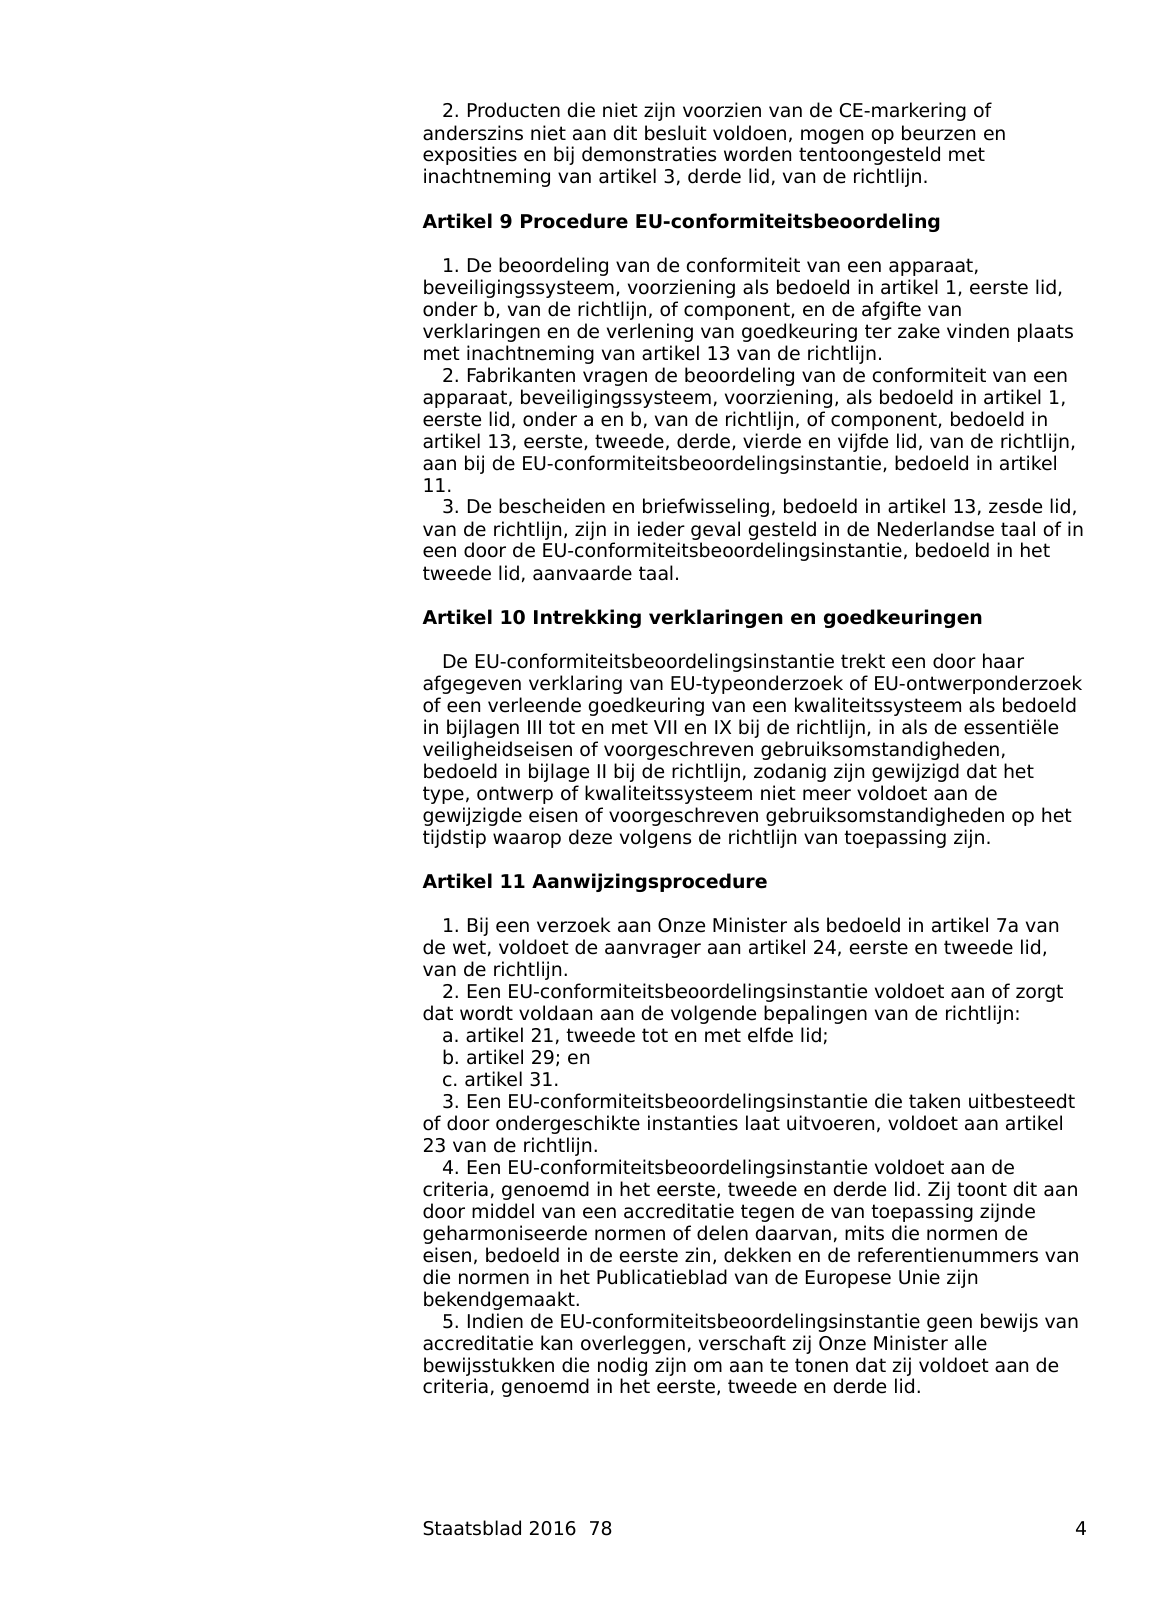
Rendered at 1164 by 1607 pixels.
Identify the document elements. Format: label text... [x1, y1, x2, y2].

subtitle Artikel 11 Aanwijzingsprocedure [422, 871, 1087, 893]
subtitle Artikel 9 Procedure EU-conformiteitsbeoordeling [422, 211, 1087, 232]
subtitle Artikel 10 Intrekking verklaringen en goedkeuringen [422, 607, 1087, 628]
text 3. Een EU-conformiteitsbeoordelingsinstantie die taken uitbesteedt of door ondergeschikte instanties laat uitvoeren, voldoet aan artikel 23 van de richtlijn. [422, 1091, 1087, 1157]
text c. artikel 31. [422, 1069, 1087, 1091]
text 1. Bij een verzoek aan Onze Minister als bedoeld in artikel 7a van de wet, voldoet de aanvrager aan artikel 24, eerste en tweede lid, van de richtlijn. [422, 915, 1087, 981]
text 1. De beoordeling van de conformiteit van een apparaat, beveiligingssysteem, voorziening als bedoeld in artikel 1, eerste lid, onder b, van de richtlijn, of component, en de afgifte van verklaringen en de verlening van goedkeuring ter zake vinden plaats met inachtneming van artikel 13 van de richtlijn. [422, 255, 1087, 364]
text 2. Producten die niet zijn voorzien van de CE-markering of anderszins niet aan dit besluit voldoen, mogen op beurzen en exposities en bij demonstraties worden tentoongesteld met inachtneming van artikel 3, derde lid, van de richtlijn. [422, 100, 1087, 188]
text 5. Indien de EU-conformiteitsbeoordelingsinstantie geen bewijs van accreditatie kan overleggen, verschaft zij Onze Minister alle bewijsstukken die nodig zijn om aan te tonen dat zij voldoet aan de criteria, genoemd in het eerste, tweede en derde lid. [422, 1311, 1087, 1398]
text 2. Een EU-conformiteitsbeoordelingsinstantie voldoet aan of zorgt dat wordt voldaan aan de volgende bepalingen van de richtlijn: [422, 981, 1087, 1025]
text a. artikel 21, tweede tot en met elfde lid; [422, 1025, 1087, 1047]
text De EU-conformiteitsbeoordelingsinstantie trekt een door haar afgegeven verklaring van EU-typeonderzoek of EU-ontwerponderzoek of een verleende goedkeuring van een kwaliteitssysteem als bedoeld in bijlagen III tot en met VII en IX bij de richtlijn, in als de essentiële veiligheidseisen of voorgeschreven gebruiksomstandigheden, bedoeld in bijlage II bij de richtlijn, zodanig zijn gewijzigd dat het type, ontwerp of kwaliteitssysteem niet meer voldoet aan de gewijzigde eisen of voorgeschreven gebruiksomstandigheden op het tijdstip waarop deze volgens de richtlijn van toepassing zijn. [422, 651, 1087, 848]
text 2. Fabrikanten vragen de beoordeling van de conformiteit van een apparaat, beveiligingssysteem, voorziening, als bedoeld in artikel 1, eerste lid, onder a en b, van de richtlijn, of component, bedoeld in artikel 13, eerste, tweede, derde, vierde en vijfde lid, van de richtlijn, aan bij de EU-conformiteitsbeoordelingsinstantie, bedoeld in artikel 11. [422, 364, 1087, 496]
text 3. De bescheiden en briefwisseling, bedoeld in artikel 13, zesde lid, van de richtlijn, zijn in ieder geval gesteld in de Nederlandse taal of in een door de EU-conformiteitsbeoordelingsinstantie, bedoeld in het tweede lid, aanvaarde taal. [422, 496, 1087, 584]
text b. artikel 29; en [422, 1047, 1087, 1069]
text 4. Een EU-conformiteitsbeoordelingsinstantie voldoet aan de criteria, genoemd in het eerste, tweede en derde lid. Zij toont dit aan door middel van een accreditatie tegen de van toepassing zijnde geharmoniseerde normen of delen daarvan, mits die normen de eisen, bedoeld in de eerste zin, dekken en de referentienummers van die normen in het Publicatieblad van de Europese Unie zijn bekendgemaakt. [422, 1157, 1087, 1311]
